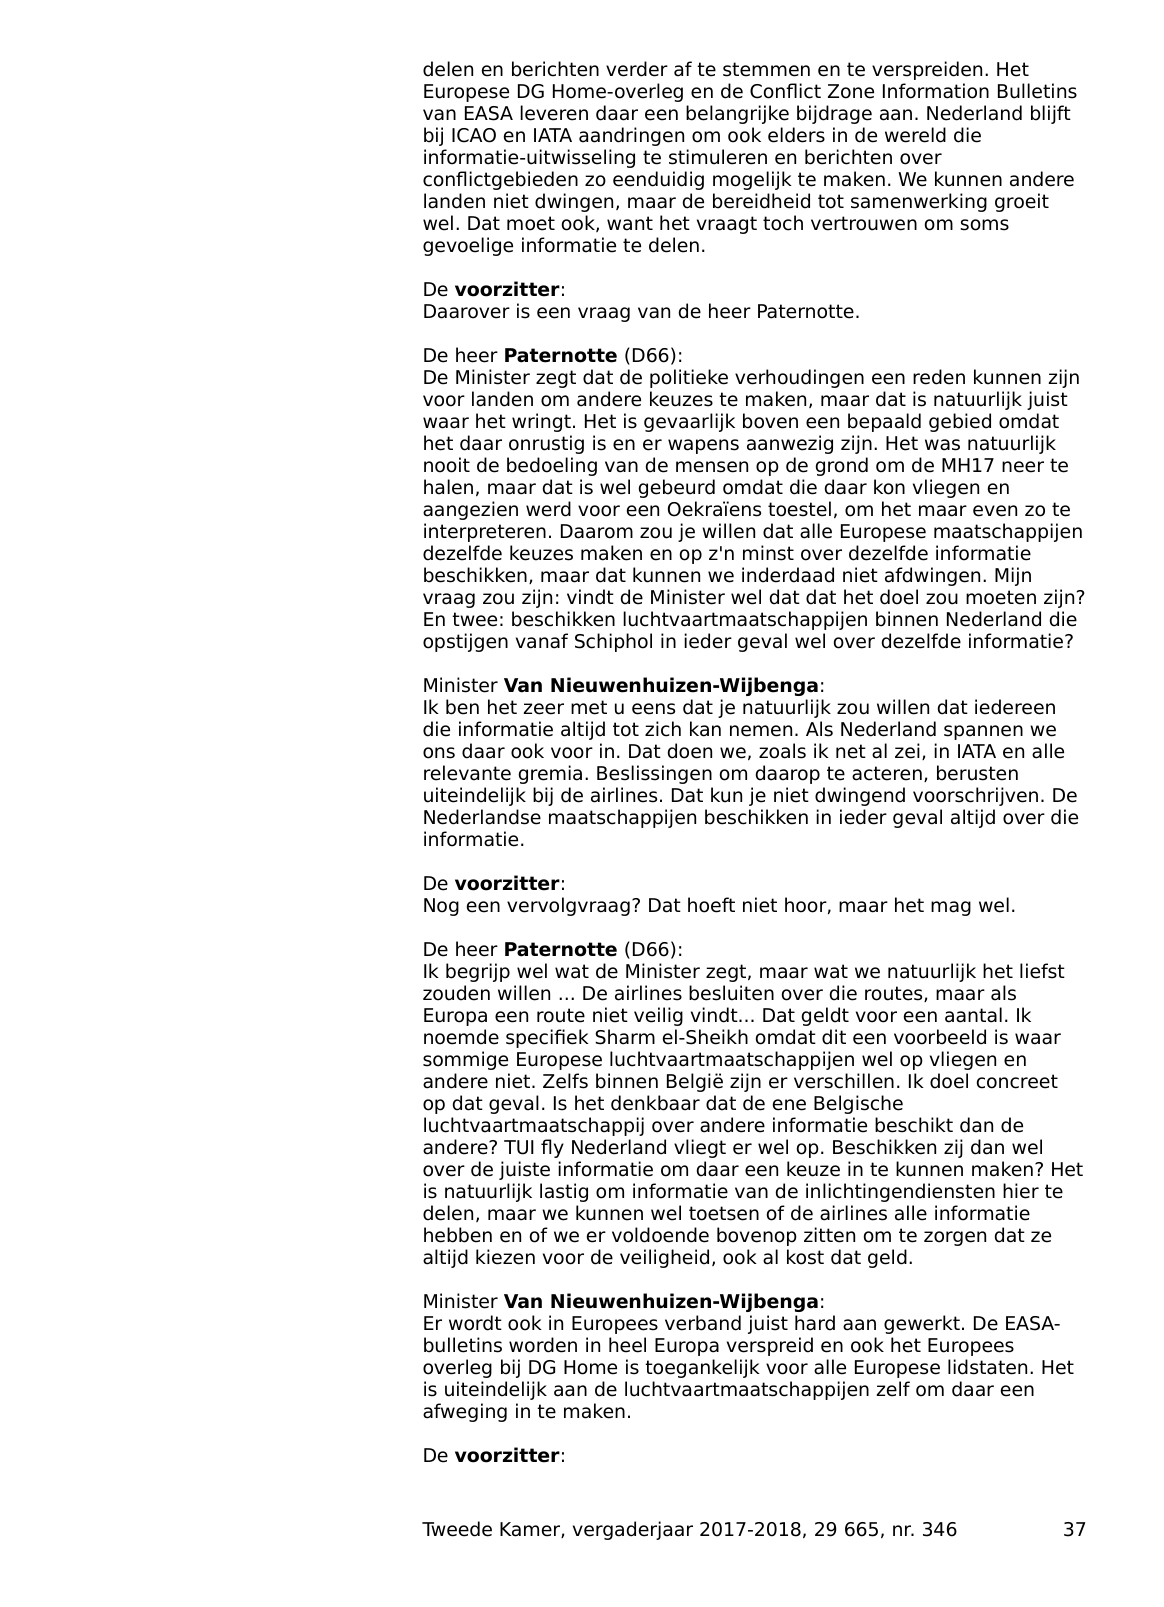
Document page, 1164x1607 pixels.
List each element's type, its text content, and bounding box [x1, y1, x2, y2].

text Minister Van Nieuwenhuizen-Wijbenga: [422, 675, 1087, 697]
text Ik begrijp wel wat de Minister zegt, maar wat we natuurlijk het liefst zouden willen ... De airlines besluiten over die routes, maar als Europa een route niet veilig vindt... Dat geldt voor een aantal. Ik noemde specifiek Sharm el-Sheikh omdat dit een voorbeeld is waar sommige Europese luchtvaartmaatschappijen wel op vliegen en andere niet. Zelfs binnen België zijn er verschillen. Ik doel concreet op dat geval. Is het denkbaar dat de ene Belgische luchtvaartmaatschappij over andere informatie beschikt dan de andere? TUI fly Nederland vliegt er wel op. Beschikken zij dan wel over de juiste informatie om daar een keuze in te kunnen maken? Het is natuurlijk lastig om informatie van de inlichtingendiensten hier te delen, maar we kunnen wel toetsen of de airlines alle informatie hebben en of we er voldoende bovenop zitten om te zorgen dat ze altijd kiezen voor de veiligheid, ook al kost dat geld. [422, 961, 1087, 1269]
text Ik ben het zeer met u eens dat je natuurlijk zou willen dat iedereen die informatie altijd tot zich kan nemen. Als Nederland spannen we ons daar ook voor in. Dat doen we, zoals ik net al zei, in IATA en alle relevante gremia. Beslissingen om daarop te acteren, berusten uiteindelijk bij de airlines. Dat kun je niet dwingend voorschrijven. De Nederlandse maatschappijen beschikken in ieder geval altijd over die informatie. [422, 697, 1087, 851]
text De heer Paternotte (D66): [422, 345, 1087, 367]
text De Minister zegt dat de politieke verhoudingen een reden kunnen zijn voor landen om andere keuzes te maken, maar dat is natuurlijk juist waar het wringt. Het is gevaarlijk boven een bepaald gebied omdat het daar onrustig is en er wapens aanwezig zijn. Het was natuurlijk nooit de bedoeling van de mensen op de grond om de MH17 neer te halen, maar dat is wel gebeurd omdat die daar kon vliegen en aangezien werd voor een Oekraïens toestel, om het maar even zo te interpreteren. Daarom zou je willen dat alle Europese maatschappijen dezelfde keuzes maken en op z'n minst over dezelfde informatie beschikken, maar dat kunnen we inderdaad niet afdwingen. Mijn vraag zou zijn: vindt de Minister wel dat dat het doel zou moeten zijn? En twee: beschikken luchtvaartmaatschappijen binnen Nederland die opstijgen vanaf Schiphol in ieder geval wel over dezelfde informatie? [422, 367, 1087, 653]
text Minister Van Nieuwenhuizen-Wijbenga: [422, 1291, 1087, 1313]
text De heer Paternotte (D66): [422, 939, 1087, 961]
text delen en berichten verder af te stemmen en te verspreiden. Het Europese DG Home-overleg en de Conflict Zone Information Bulletins van EASA leveren daar een belangrijke bijdrage aan. Nederland blijft bij ICAO en IATA aandringen om ook elders in de wereld die informatie-uitwisseling te stimuleren en berichten over conflictgebieden zo eenduidig mogelijk te maken. We kunnen andere landen niet dwingen, maar de bereidheid tot samenwerking groeit wel. Dat moet ook, want het vraagt toch vertrouwen om soms gevoelige informatie te delen. [422, 59, 1087, 257]
text De voorzitter: [422, 873, 1087, 895]
text Nog een vervolgvraag? Dat hoeft niet hoor, maar het mag wel. [422, 895, 1087, 917]
text De voorzitter: [422, 1445, 1087, 1467]
text Er wordt ook in Europees verband juist hard aan gewerkt. De EASA-bulletins worden in heel Europa verspreid en ook het Europees overleg bij DG Home is toegankelijk voor alle Europese lidstaten. Het is uiteindelijk aan de luchtvaartmaatschappijen zelf om daar een afweging in te maken. [422, 1313, 1087, 1423]
text De voorzitter: [422, 279, 1087, 301]
text Daarover is een vraag van de heer Paternotte. [422, 301, 1087, 323]
